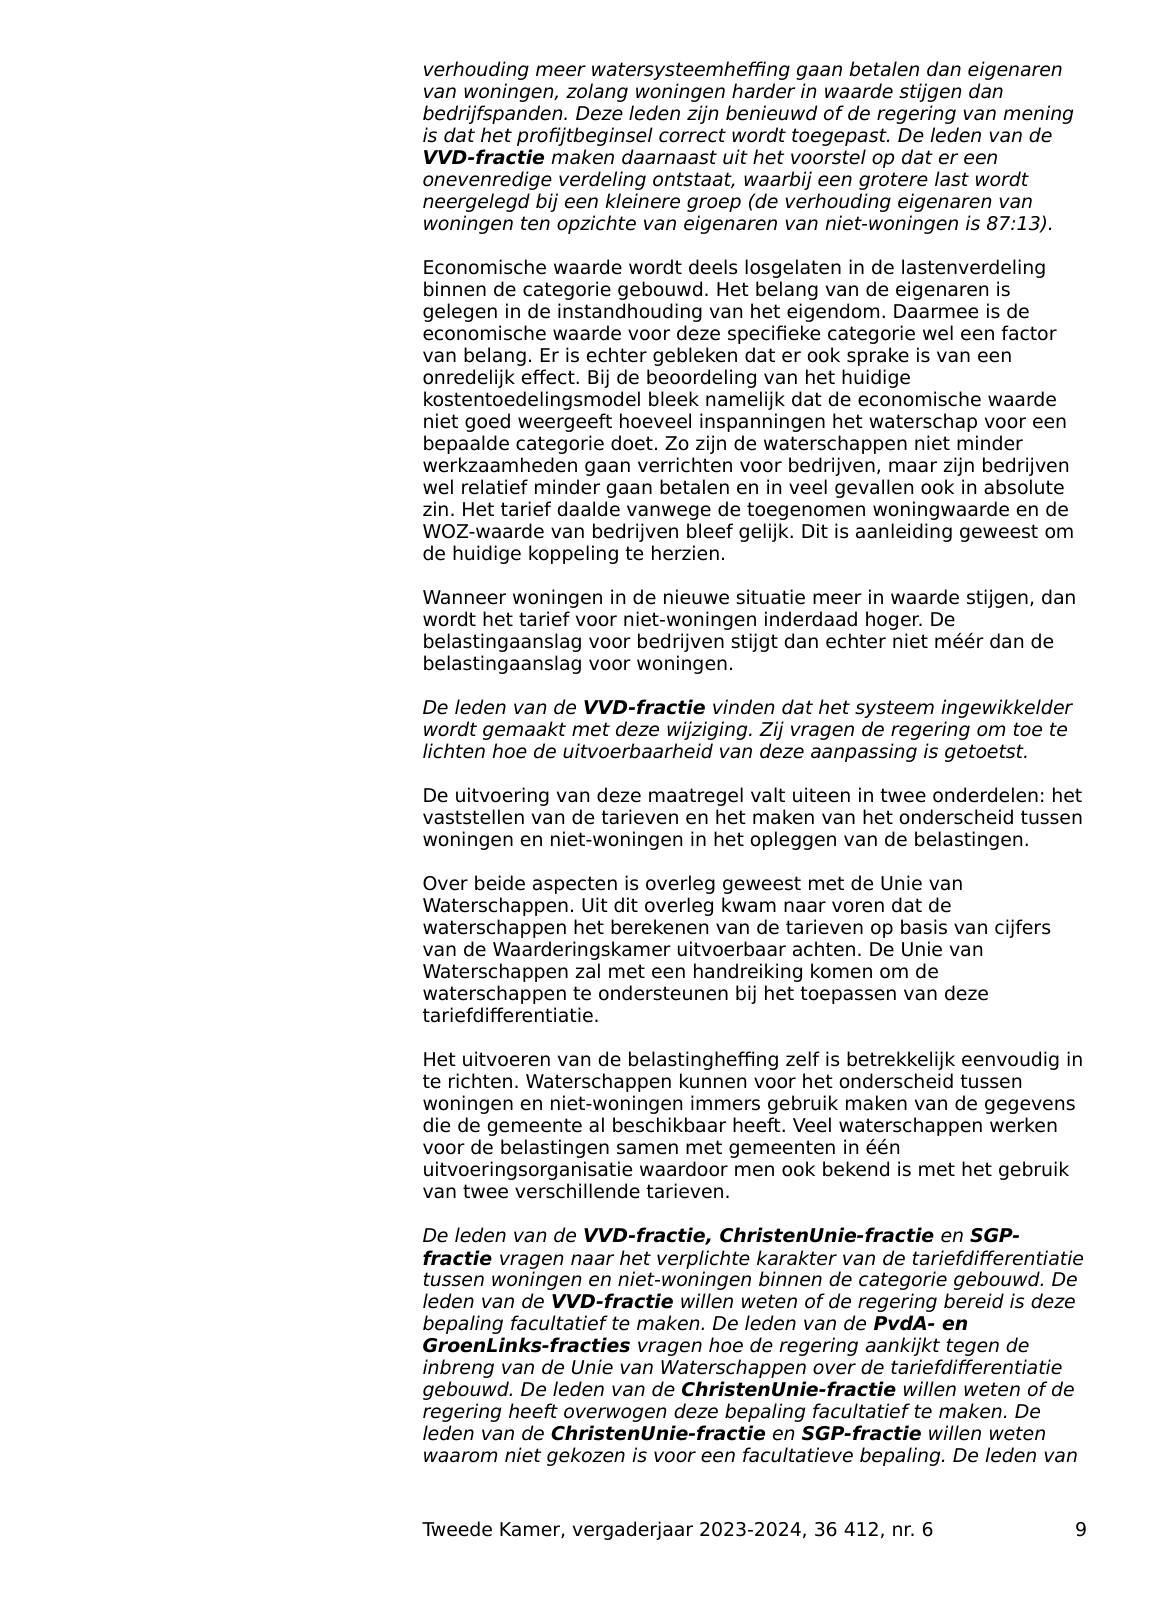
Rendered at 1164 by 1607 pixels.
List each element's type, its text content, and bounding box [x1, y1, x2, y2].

text Economische waarde wordt deels losgelaten in de lastenverdeling binnen de categorie gebouwd. Het belang van de eigenaren is gelegen in de instandhouding van het eigendom. Daarmee is de economische waarde voor deze specifieke categorie wel een factor van belang. Er is echter gebleken dat er ook sprake is van een onredelijk effect. Bij de beoordeling van het huidige kostentoedelingsmodel bleek namelijk dat de economische waarde niet goed weergeeft hoeveel inspanningen het waterschap voor een bepaalde categorie doet. Zo zijn de waterschappen niet minder werkzaamheden gaan verrichten voor bedrijven, maar zijn bedrijven wel relatief minder gaan betalen en in veel gevallen ook in absolute zin. Het tarief daalde vanwege de toegenomen woningwaarde en de WOZ-waarde van bedrijven bleef gelijk. Dit is aanleiding geweest om de huidige koppeling te herzien. [422, 257, 1087, 565]
text Over beide aspecten is overleg geweest met de Unie van Waterschappen. Uit dit overleg kwam naar voren dat de waterschappen het berekenen van de tarieven op basis van cijfers van de Waarderingskamer uitvoerbaar achten. De Unie van Waterschappen zal met een handreiking komen om de waterschappen te ondersteunen bij het toepassen van deze tariefdifferentiatie. [422, 873, 1087, 1027]
text De leden van de VVD-fractie vinden dat het systeem ingewikkelder wordt gemaakt met deze wijziging. Zij vragen de regering om toe te lichten hoe de uitvoerbaarheid van deze aanpassing is getoetst. [422, 697, 1087, 763]
text verhouding meer watersysteemheffing gaan betalen dan eigenaren van woningen, zolang woningen harder in waarde stijgen dan bedrijfspanden. Deze leden zijn benieuwd of de regering van mening is dat het profijtbeginsel correct wordt toegepast. De leden van de VVD-fractie maken daarnaast uit het voorstel op dat er een onevenredige verdeling ontstaat, waarbij een grotere last wordt neergelegd bij een kleinere groep (de verhouding eigenaren van woningen ten opzichte van eigenaren van niet-woningen is 87:13). [422, 59, 1087, 235]
text De uitvoering van deze maatregel valt uiteen in twee onderdelen: het vaststellen van de tarieven en het maken van het onderscheid tussen woningen en niet-woningen in het opleggen van de belastingen. [422, 785, 1087, 851]
text Het uitvoeren van de belastingheffing zelf is betrekkelijk eenvoudig in te richten. Waterschappen kunnen voor het onderscheid tussen woningen en niet-woningen immers gebruik maken van de gegevens die de gemeente al beschikbaar heeft. Veel waterschappen werken voor de belastingen samen met gemeenten in één uitvoeringsorganisatie waardoor men ook bekend is met het gebruik van twee verschillende tarieven. [422, 1049, 1087, 1203]
text Wanneer woningen in de nieuwe situatie meer in waarde stijgen, dan wordt het tarief voor niet-woningen inderdaad hoger. De belastingaanslag voor bedrijven stijgt dan echter niet méér dan de belastingaanslag voor woningen. [422, 587, 1087, 675]
text De leden van de VVD-fractie, ChristenUnie-fractie en SGP-fractie vragen naar het verplichte karakter van de tariefdifferentiatie tussen woningen en niet-woningen binnen de categorie gebouwd. De leden van de VVD-fractie willen weten of de regering bereid is deze bepaling facultatief te maken. De leden van de PvdA- en GroenLinks-fracties vragen hoe de regering aankijkt tegen de inbreng van de Unie van Waterschappen over de tariefdifferentiatie gebouwd. De leden van de ChristenUnie-fractie willen weten of de regering heeft overwogen deze bepaling facultatief te maken. De leden van de ChristenUnie-fractie en SGP-fractie willen weten waarom niet gekozen is voor een facultatieve bepaling. De leden van [422, 1225, 1087, 1467]
